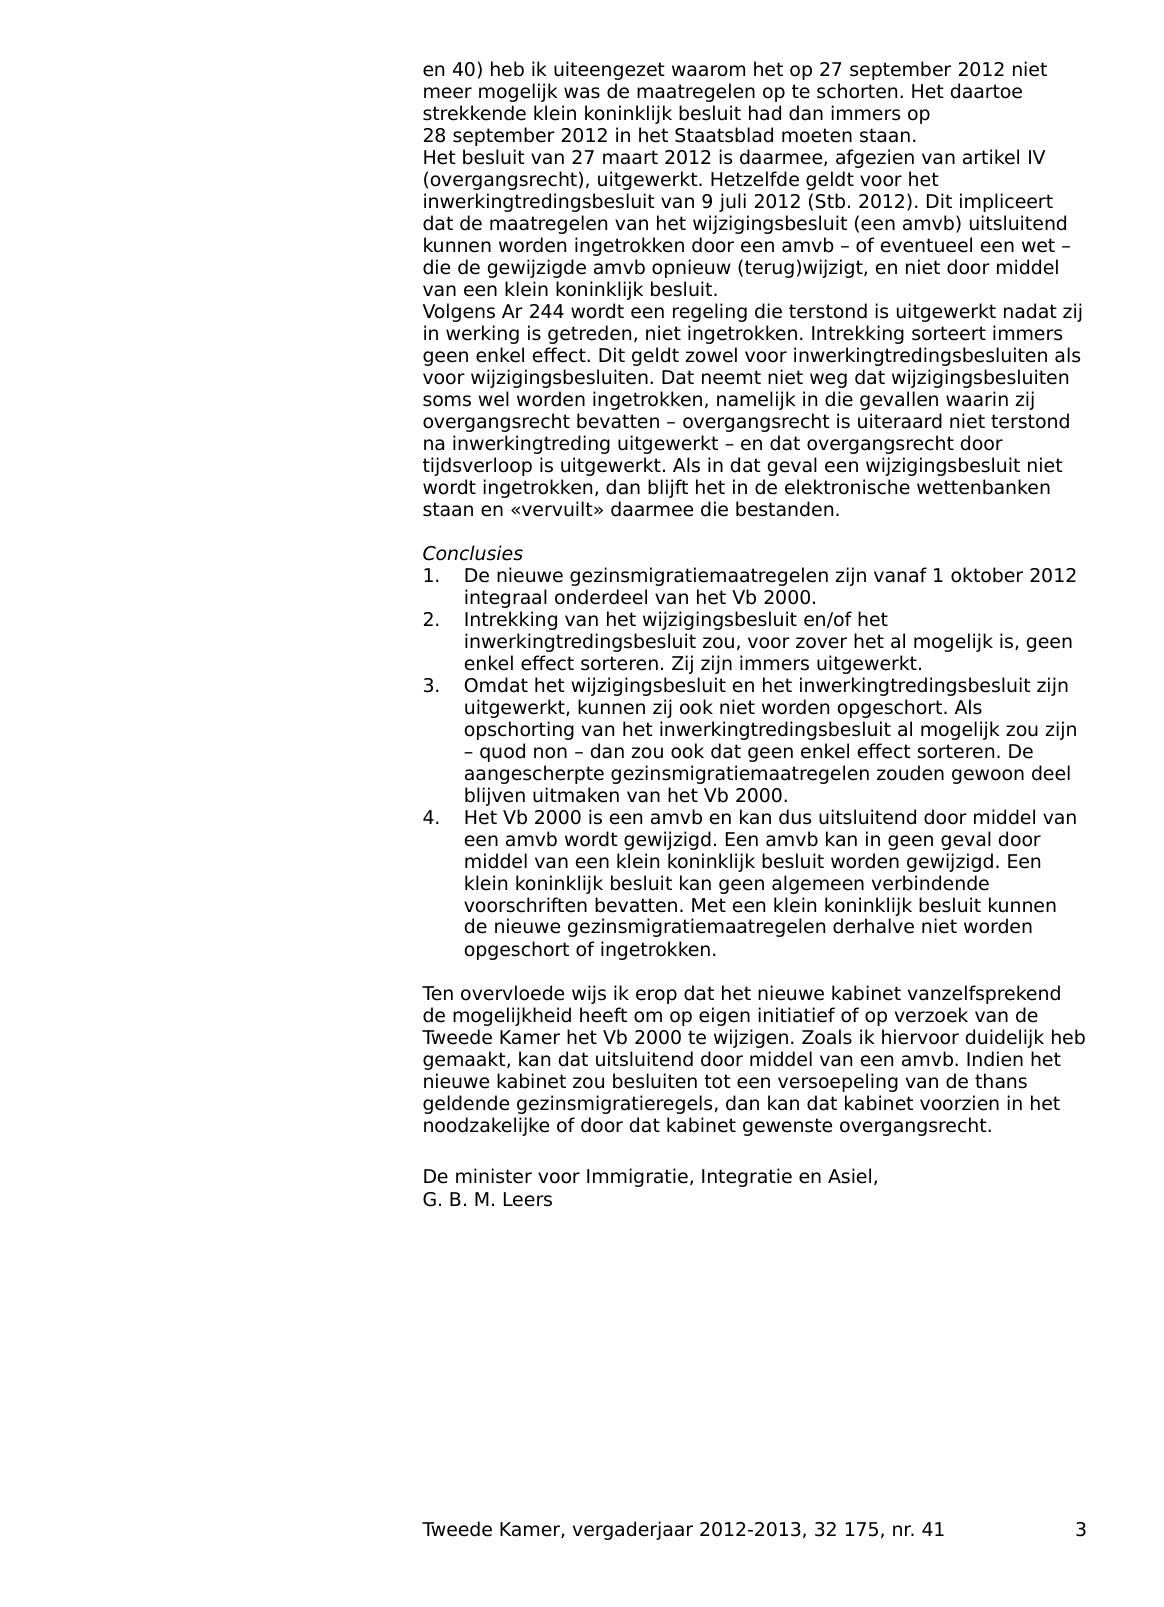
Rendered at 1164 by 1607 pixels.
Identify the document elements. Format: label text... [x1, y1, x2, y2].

text Ten overvloede wijs ik erop dat het nieuwe kabinet vanzelfsprekend de mogelijkheid heeft om op eigen initiatief of op verzoek van de Tweede Kamer het Vb 2000 te wijzigen. Zoals ik hiervoor duidelijk heb gemaakt, kan dat uitsluitend door middel van een amvb. Indien het nieuwe kabinet zou besluiten tot een versoepeling van de thans geldende gezinsmigratieregels, dan kan dat kabinet voorzien in het noodzakelijke of door dat kabinet gewenste overgangsrecht. [422, 983, 1087, 1136]
text 1. De nieuwe gezinsmigratiemaatregelen zijn vanaf 1 oktober 2012 integraal onderdeel van het Vb 2000. [422, 565, 1087, 609]
text De minister voor Immigratie, Integratie en Asiel, G. B. M. Leers [422, 1166, 1087, 1210]
text en 40) heb ik uiteengezet waarom het op 27 september 2012 niet meer mogelijk was de maatregelen op te schorten. Het daartoe strekkende klein koninklijk besluit had dan immers op 28 september 2012 in het Staatsblad moeten staan. [422, 59, 1087, 147]
subtitle Conclusies [422, 543, 1087, 565]
text 4. Het Vb 2000 is een amvb en kan dus uitsluitend door middel van een amvb wordt gewijzigd. Een amvb kan in geen geval door middel van een klein koninklijk besluit worden gewijzigd. Een klein koninklijk besluit kan geen algemeen verbindende voorschriften bevatten. Met een klein koninklijk besluit kunnen de nieuwe gezinsmigratiemaatregelen derhalve niet worden opgeschort of ingetrokken. [422, 807, 1087, 960]
text 2. Intrekking van het wijzigingsbesluit en/of het inwerkingtredingsbesluit zou, voor zover het al mogelijk is, geen enkel effect sorteren. Zij zijn immers uitgewerkt. [422, 609, 1087, 675]
text Het besluit van 27 maart 2012 is daarmee, afgezien van artikel IV (overgangsrecht), uitgewerkt. Hetzelfde geldt voor het inwerkingtredingsbesluit van 9 juli 2012 (Stb. 2012). Dit impliceert dat de maatregelen van het wijzigingsbesluit (een amvb) uitsluitend kunnen worden ingetrokken door een amvb – of eventueel een wet – die de gewijzigde amvb opnieuw (terug)wijzigt, en niet door middel van een klein koninklijk besluit. [422, 147, 1087, 301]
text 3. Omdat het wijzigingsbesluit en het inwerkingtredingsbesluit zijn uitgewerkt, kunnen zij ook niet worden opgeschort. Als opschorting van het inwerkingtredingsbesluit al mogelijk zou zijn – quod non – dan zou ook dat geen enkel effect sorteren. De aangescherpte gezinsmigratiemaatregelen zouden gewoon deel blijven uitmaken van het Vb 2000. [422, 675, 1087, 807]
text Volgens Ar 244 wordt een regeling die terstond is uitgewerkt nadat zij in werking is getreden, niet ingetrokken. Intrekking sorteert immers geen enkel effect. Dit geldt zowel voor inwerkingtredingsbesluiten als voor wijzigingsbesluiten. Dat neemt niet weg dat wijzigingsbesluiten soms wel worden ingetrokken, namelijk in die gevallen waarin zij overgangsrecht bevatten – overgangsrecht is uiteraard niet terstond na inwerkingtreding uitgewerkt – en dat overgangsrecht door tijdsverloop is uitgewerkt. Als in dat geval een wijzigingsbesluit niet wordt ingetrokken, dan blijft het in de elektronische wettenbanken staan en «vervuilt» daarmee die bestanden. [422, 301, 1087, 521]
